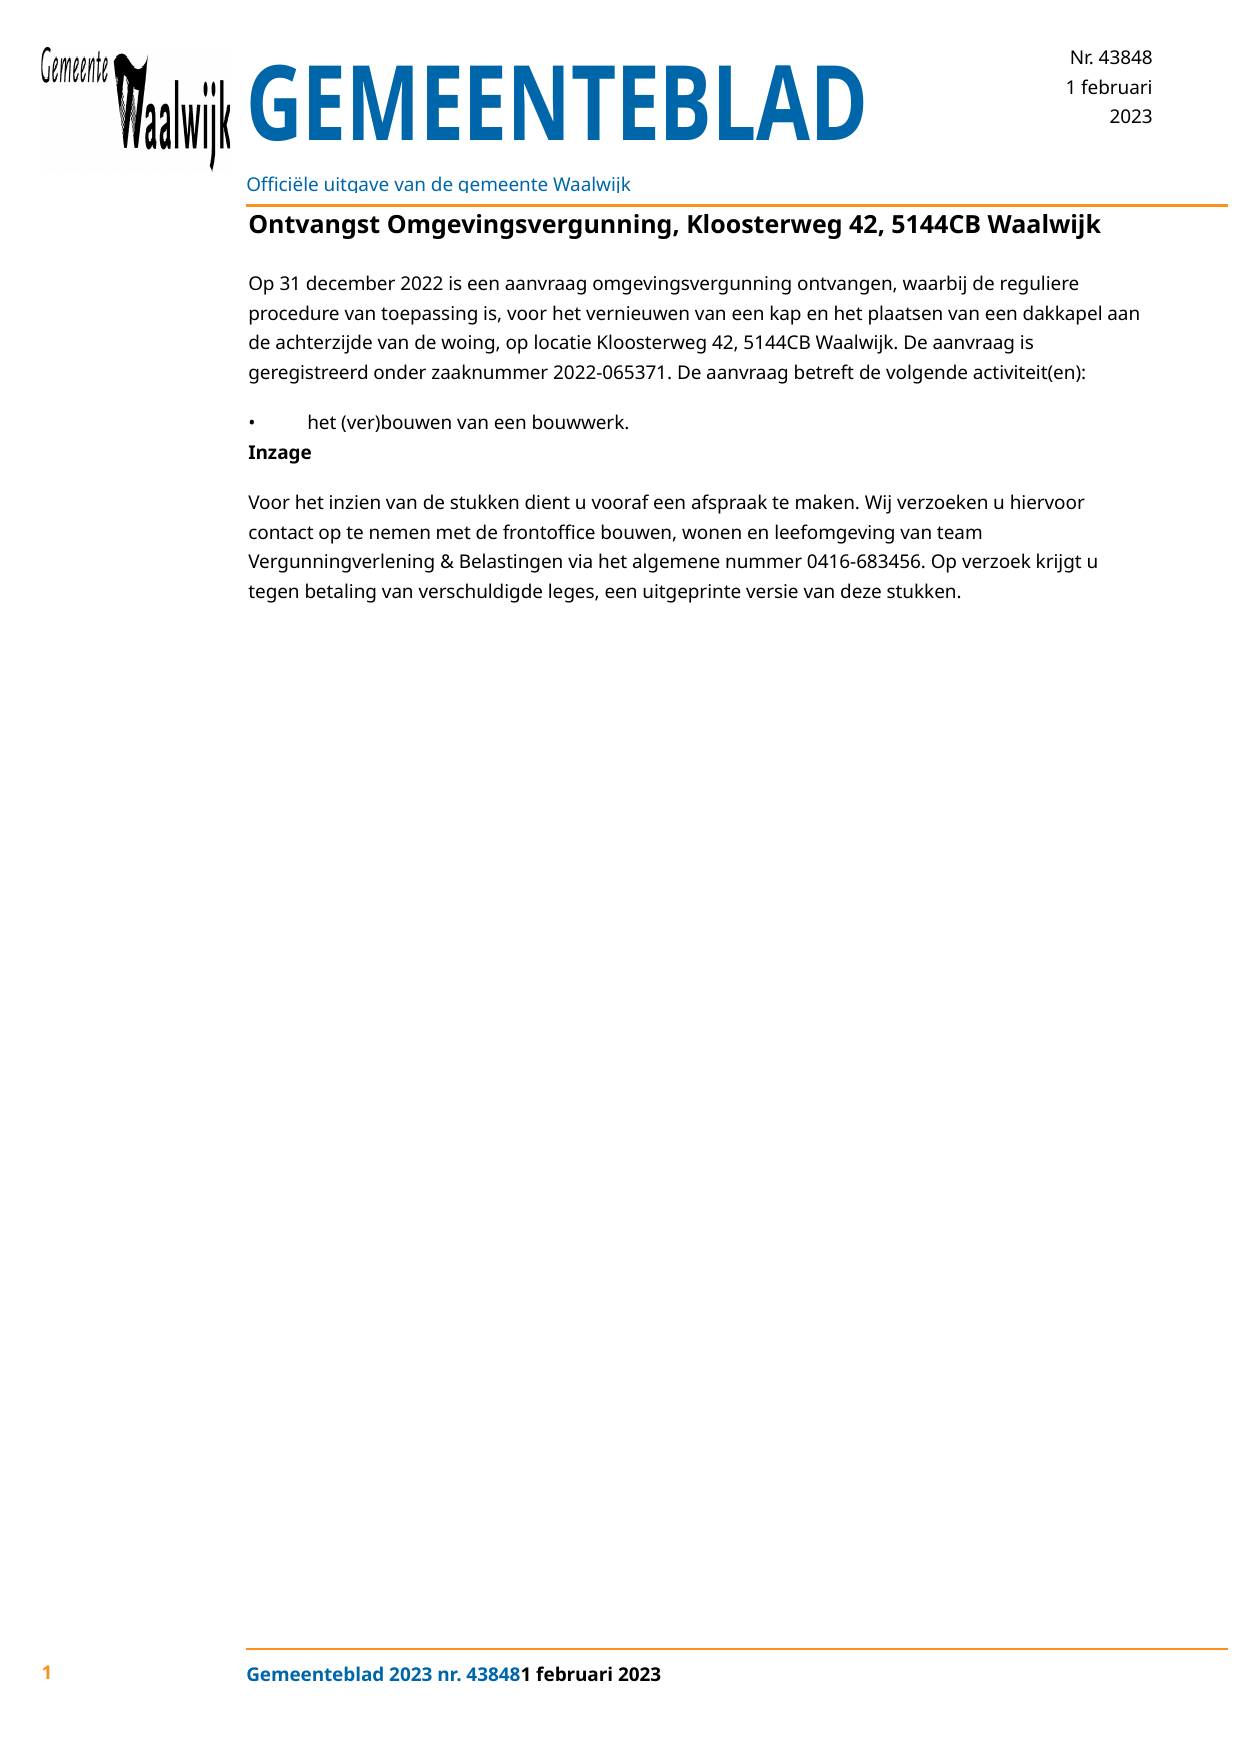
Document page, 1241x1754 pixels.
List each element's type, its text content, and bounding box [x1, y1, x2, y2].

text Op 31 december 2022 is een aanvraag omgevingsvergunning ontvangen, waarbij de reguliere procedure van toepassing is, voor het vernieuwen van een kap en het plaatsen van een dakkapel aan de achterzijde van de woing, op locatie Kloosterweg 42, 5144CB Waalwijk. De aanvraag is geregistreerd onder zaaknummer 2022-065371. De aanvraag betreft de volgende activiteit(en): [248, 270, 1152, 385]
text Ontvangst Omgevingsvergunning, Kloosterweg 42, 5144CB Waalwijk [248, 207, 1152, 241]
picture [41, 47, 231, 172]
list het (ver)bouwen van een bouwwerk. [248, 409, 1152, 435]
text Voor het inzien van de stukken dient u vooraf een afspraak te maken. Wij verzoeken u hiervoor contact op te nemen met de frontoffice bouwen, wonen en leefomgeving van team Vergunningverlening & Belastingen via het algemene nummer 0416-683456. Op verzoek krijgt u tegen betaling van verschuldigde leges, een uitgeprinte versie van deze stukken. [248, 489, 1152, 604]
text Inzage [248, 439, 1152, 465]
